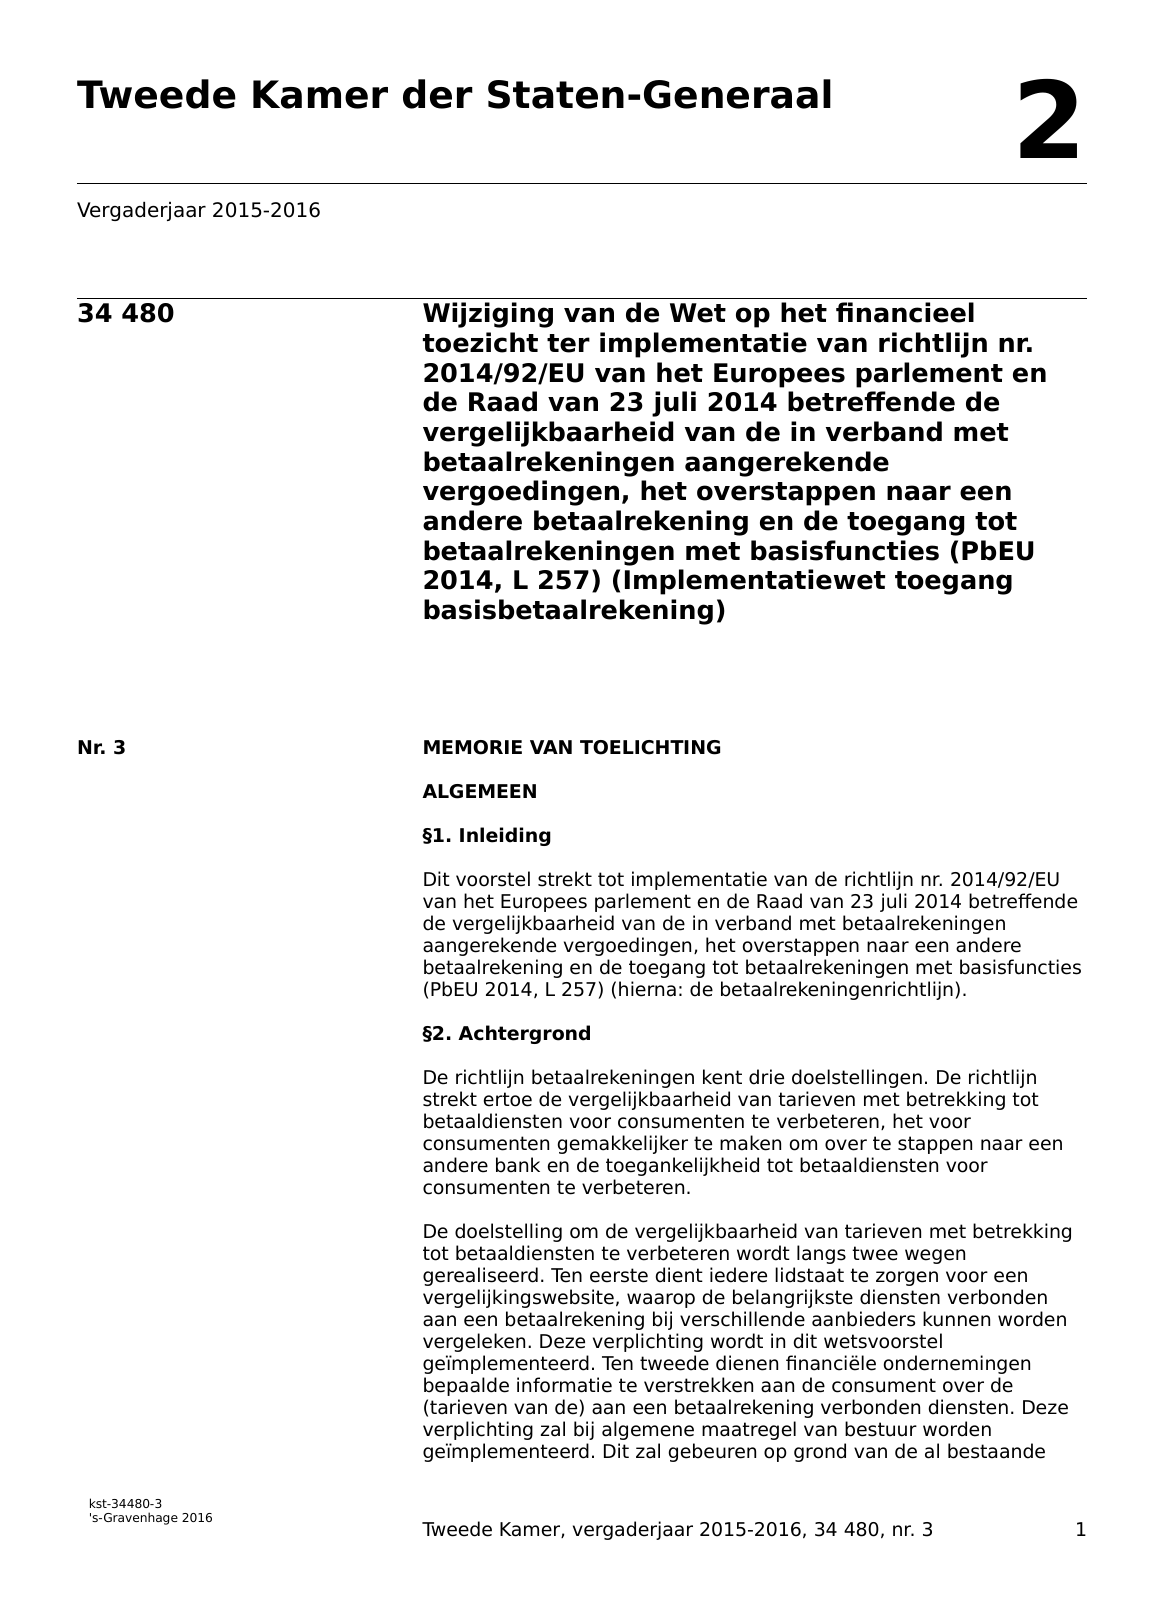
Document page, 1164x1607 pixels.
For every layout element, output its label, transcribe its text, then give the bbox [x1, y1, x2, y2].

table_header 2 [886, 59, 1087, 183]
table_cell Vergaderjaar 2015-2016 [77, 184, 1087, 298]
subtitle §2. Achtergrond [422, 1023, 1087, 1045]
text 's-Gravenhage 2016 [88, 1511, 323, 1525]
text De doelstelling om de vergelijkbaarheid van tarieven met betrekking tot betaaldiensten te verbeteren wordt langs twee wegen gerealiseerd. Ten eerste dient iedere lidstaat te zorgen voor een vergelijkingswebsite, waarop de belangrijkste diensten verbonden aan een betaalrekening bij verschillende aanbieders kunnen worden vergeleken. Deze verplichting wordt in dit wetsvoorstel geïmplementeerd. Ten tweede dienen financiële ondernemingen bepaalde informatie te verstrekken aan de consument over de (tarieven van de) aan een betaalrekening verbonden diensten. Deze verplichting zal bij algemene maatregel van bestuur worden geïmplementeerd. Dit zal gebeuren op grond van de al bestaande [422, 1221, 1087, 1463]
subtitle ALGEMEEN [422, 781, 1087, 803]
table_header Tweede Kamer der Staten-Generaal [77, 59, 886, 183]
text Dit voorstel strekt tot implementatie van de richtlijn nr. 2014/92/EU van het Europees parlement en de Raad van 23 juli 2014 betreffende de vergelijkbaarheid van de in verband met betaalrekeningen aangerekende vergoedingen, het overstappen naar een andere betaalrekening en de toegang tot betaalrekeningen met basisfuncties (PbEU 2014, L 257) (hierna: de betaalrekeningenrichtlijn). [422, 869, 1087, 1001]
subtitle Nr. 3 MEMORIE VAN TOELICHTING [77, 737, 1087, 758]
subtitle 34 480 Wijziging van de Wet op het financieel toezicht ter implementatie van richtlijn nr. 2014/92/EU van het Europees parlement en de Raad van 23 juli 2014 betreffende de vergelijkbaarheid van de in verband met betaalrekeningen aangerekende vergoedingen, het overstappen naar een andere betaalrekening en de toegang tot betaalrekeningen met basisfuncties (PbEU 2014, L 257) (Implementatiewet toegang basisbetaalrekening) [77, 299, 1087, 626]
text De richtlijn betaalrekeningen kent drie doelstellingen. De richtlijn strekt ertoe de vergelijkbaarheid van tarieven met betrekking tot betaaldiensten voor consumenten te verbeteren, het voor consumenten gemakkelijker te maken om over te stappen naar een andere bank en de toegankelijkheid tot betaaldiensten voor consumenten te verbeteren. [422, 1067, 1087, 1199]
text kst-34480-3 [88, 1497, 323, 1511]
subtitle §1. Inleiding [422, 825, 1087, 847]
